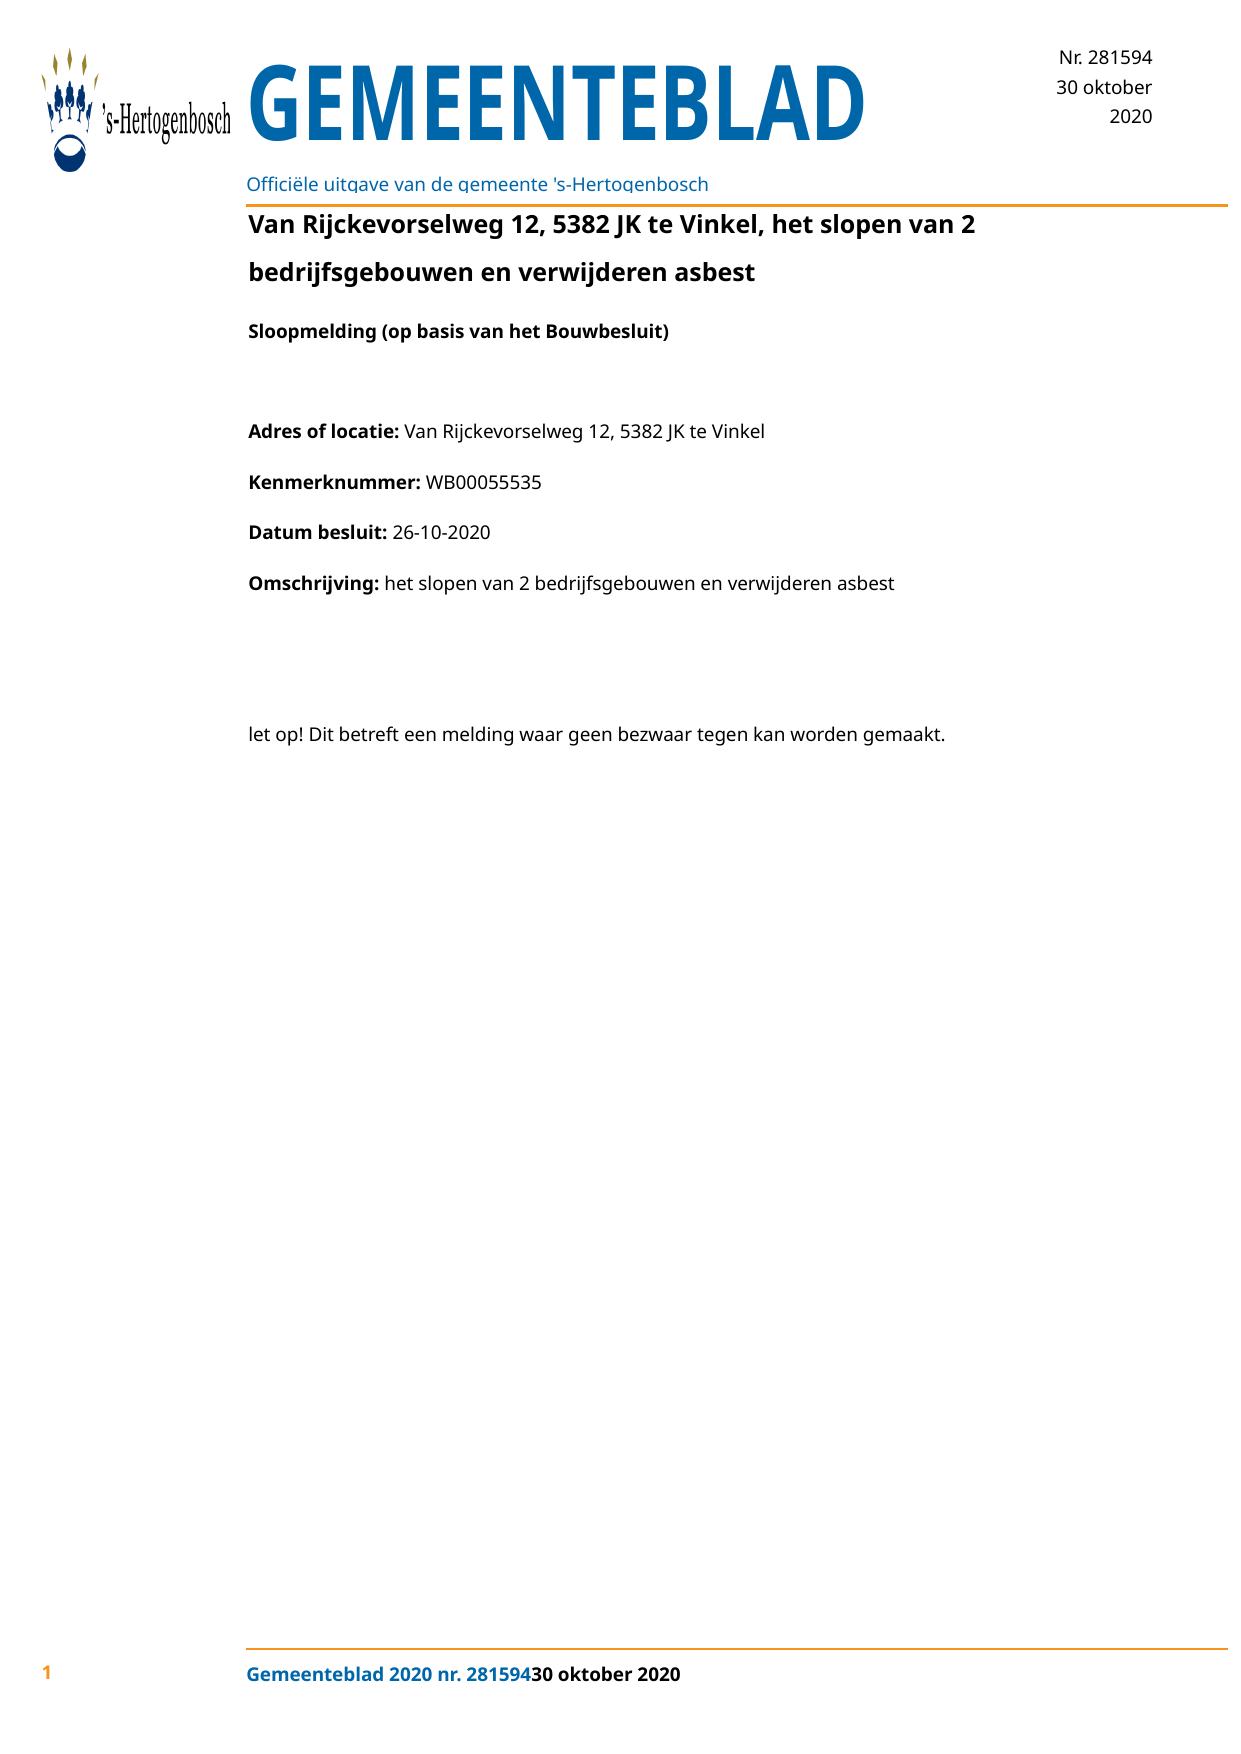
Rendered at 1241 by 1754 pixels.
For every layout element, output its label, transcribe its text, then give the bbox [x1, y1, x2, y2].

text Adres of locatie: Van Rijckevorselweg 12, 5382 JK te Vinkel [248, 419, 1152, 444]
text Kenmerknummer: WB00055535 [248, 469, 1152, 495]
text Van Rijckevorselweg 12, 5382 JK te Vinkel, het slopen van 2 bedrijfsgebouwen en verwijderen asbest [248, 207, 1152, 288]
text Sloopmelding (op basis van het Bouwbesluit) [248, 318, 1152, 344]
text Omschrijving: het slopen van 2 bedrijfsgebouwen en verwijderen asbest [248, 570, 1152, 596]
picture [41, 47, 231, 172]
text Datum besluit: 26-10-2020 [248, 519, 1152, 545]
text let op! Dit betreft een melding waar geen bezwaar tegen kan worden gemaakt. [248, 721, 1152, 747]
